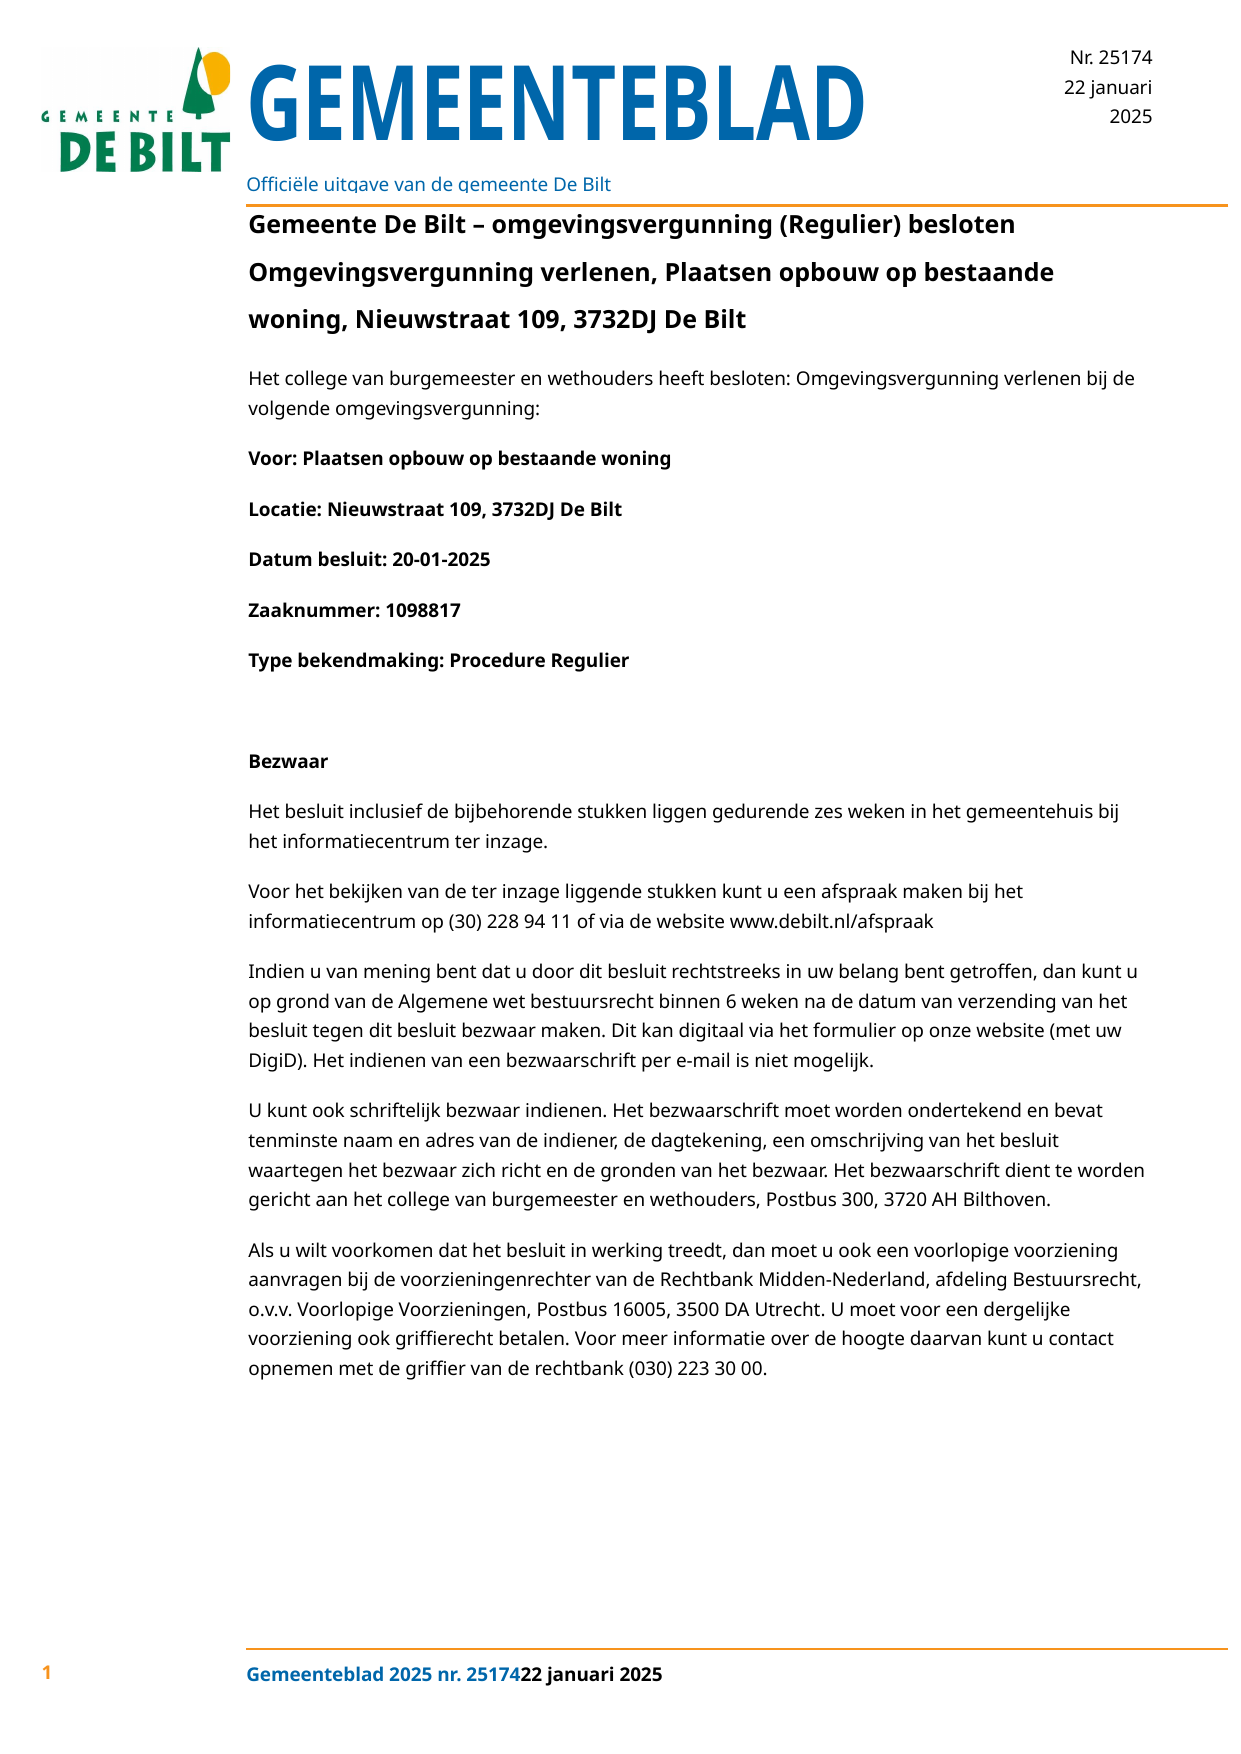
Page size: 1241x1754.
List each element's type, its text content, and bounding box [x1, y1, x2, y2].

text Type bekendmaking: Procedure Regulier [248, 647, 1152, 673]
text Indien u van mening bent dat u door dit besluit rechtstreeks in uw belang bent getroffen, dan kunt u op grond van de Algemene wet bestuursrecht binnen 6 weken na de datum van verzending van het besluit tegen dit besluit bezwaar maken. Dit kan digitaal via het formulier op onze website (met uw DigiD). Het indienen van een bezwaarschrift per e-mail is niet mogelijk. [248, 958, 1152, 1073]
text Zaaknummer: 1098817 [248, 597, 1152, 622]
text Het besluit inclusief de bijbehorende stukken liggen gedurende zes weken in het gemeentehuis bij het informatiecentrum ter inzage. [248, 798, 1152, 854]
text Locatie: Nieuwstraat 109, 3732DJ De Bilt [248, 496, 1152, 522]
text Als u wilt voorkomen dat het besluit in werking treedt, dan moet u ook een voorlopige voorziening aanvragen bij de voorzieningenrechter van de Rechtbank Midden-Nederland, afdeling Bestuursrecht, o.v.v. Voorlopige Voorzieningen, Postbus 16005, 3500 DA Utrecht. U moet voor een dergelijke voorziening ook griffierecht betalen. Voor meer informatie over de hoogte daarvan kunt u contact opnemen met de griffier van de rechtbank (030) 223 30 00. [248, 1237, 1152, 1381]
text Voor: Plaatsen opbouw op bestaande woning [248, 446, 1152, 471]
picture [41, 47, 231, 172]
text Datum besluit: 20-01-2025 [248, 546, 1152, 572]
text Bezwaar [248, 748, 1152, 774]
text Voor het bekijken van de ter inzage liggende stukken kunt u een afspraak maken bij het informatiecentrum op (30) 228 94 11 of via de website www.debilt.nl/afspraak [248, 878, 1152, 934]
text Het college van burgemeester en wethouders heeft besloten: Omgevingsvergunning verlenen bij de volgende omgevingsvergunning: [248, 366, 1152, 421]
text Gemeente De Bilt – omgevingsvergunning (Regulier) besloten Omgevingsvergunning verlenen, Plaatsen opbouw op bestaande woning, Nieuwstraat 109, 3732DJ De Bilt [248, 207, 1152, 336]
text U kunt ook schriftelijk bezwaar indienen. Het bezwaarschrift moet worden ondertekend en bevat tenminste naam en adres van de indiener, de dagtekening, een omschrijving van het besluit waartegen het bezwaar zich richt en de gronden van het bezwaar. Het bezwaarschrift dient te worden gericht aan het college van burgemeester en wethouders, Postbus 300, 3720 AH Bilthoven. [248, 1098, 1152, 1212]
